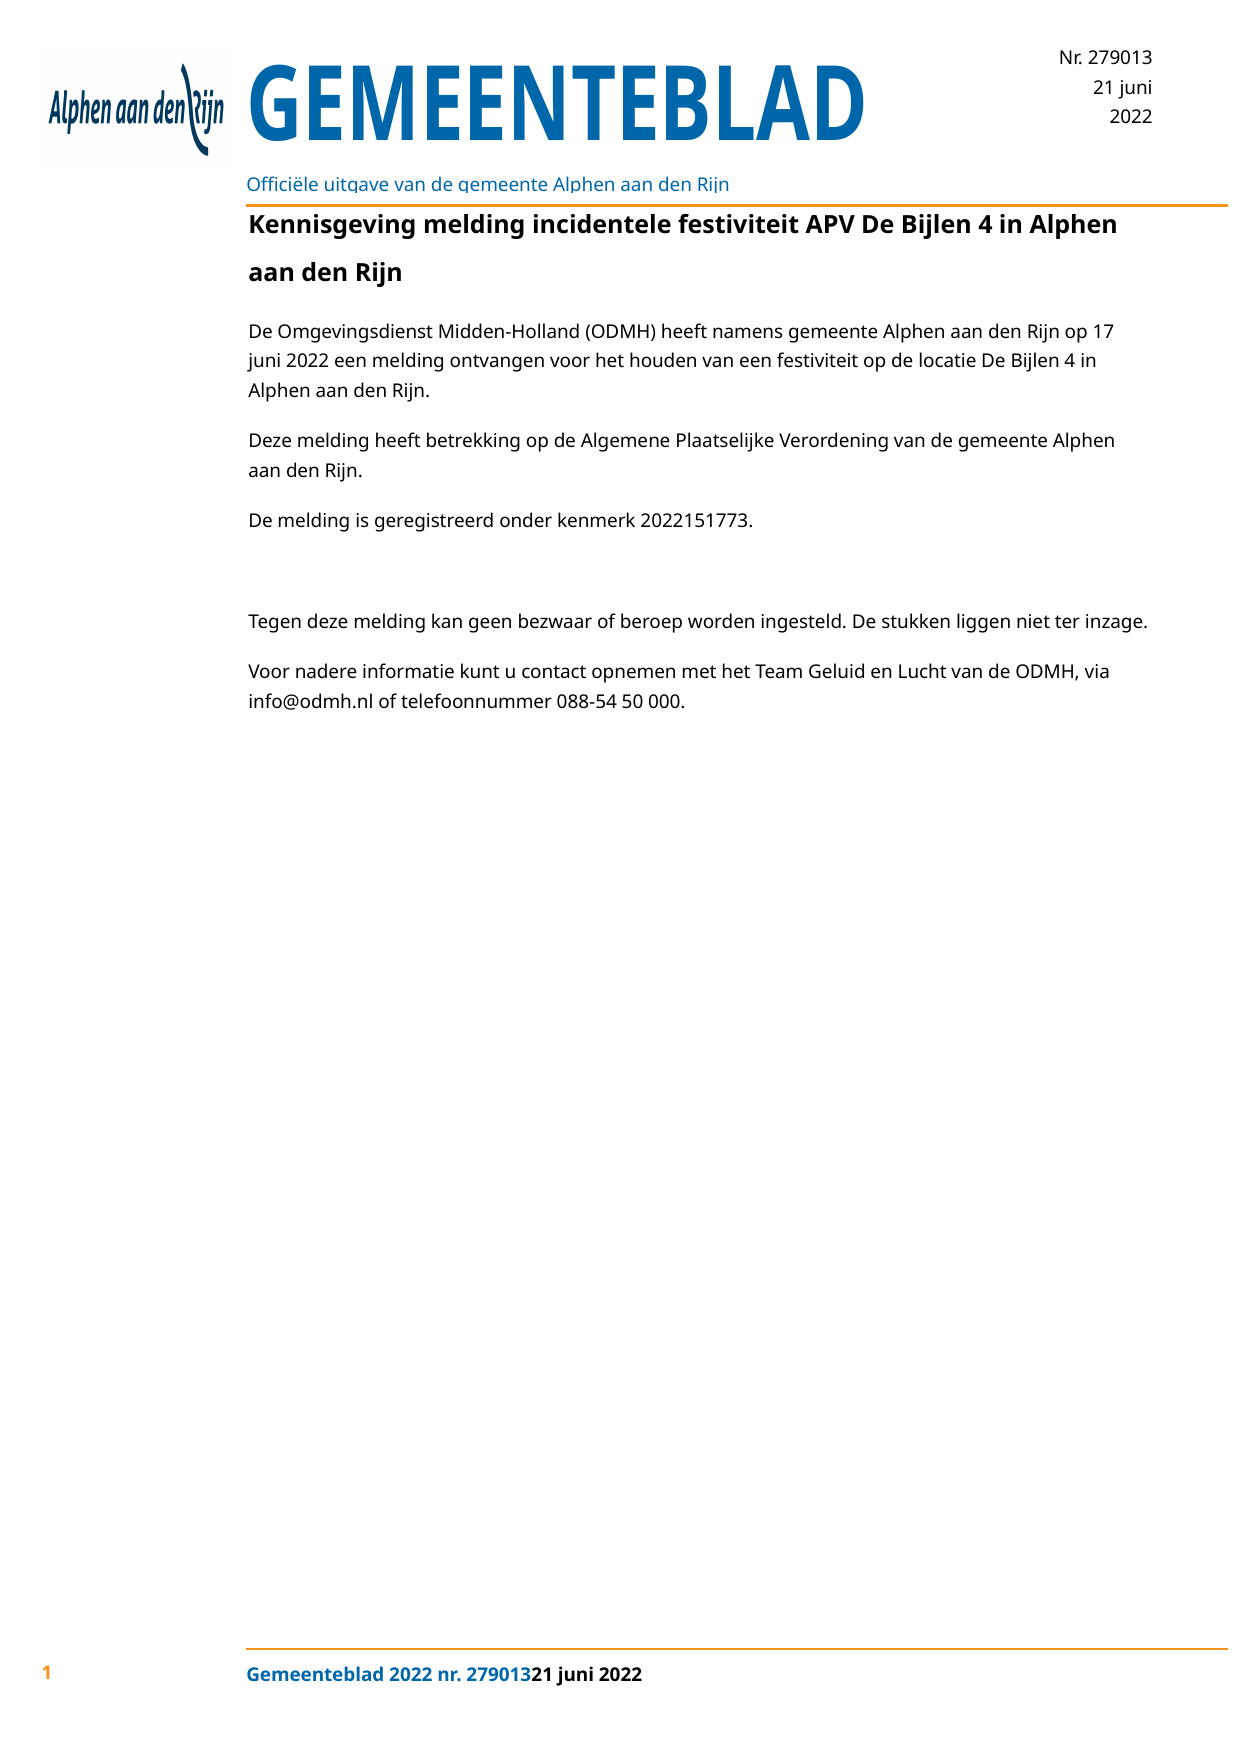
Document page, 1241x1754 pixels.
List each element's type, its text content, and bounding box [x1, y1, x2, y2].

text Kennisgeving melding incidentele festiviteit APV De Bijlen 4 in Alphen aan den Rijn [248, 207, 1152, 288]
text De melding is geregistreerd onder kenmerk 2022151773. [248, 507, 1152, 533]
text Deze melding heeft betrekking op de Algemene Plaatselijke Verordening van de gemeente Alphen aan den Rijn. [248, 427, 1152, 483]
text Voor nadere informatie kunt u contact opnemen met het Team Geluid en Lucht van de ODMH, via info@odmh.nl of telefoonnummer 088-54 50 000. [248, 659, 1152, 714]
picture [41, 47, 231, 172]
text Tegen deze melding kan geen bezwaar of beroep worden ingesteld. De stukken liggen niet ter inzage. [248, 608, 1152, 634]
text De Omgevingsdienst Midden-Holland (ODMH) heeft namens gemeente Alphen aan den Rijn op 17 juni 2022 een melding ontvangen voor het houden van een festiviteit op de locatie De Bijlen 4 in Alphen aan den Rijn. [248, 318, 1152, 403]
